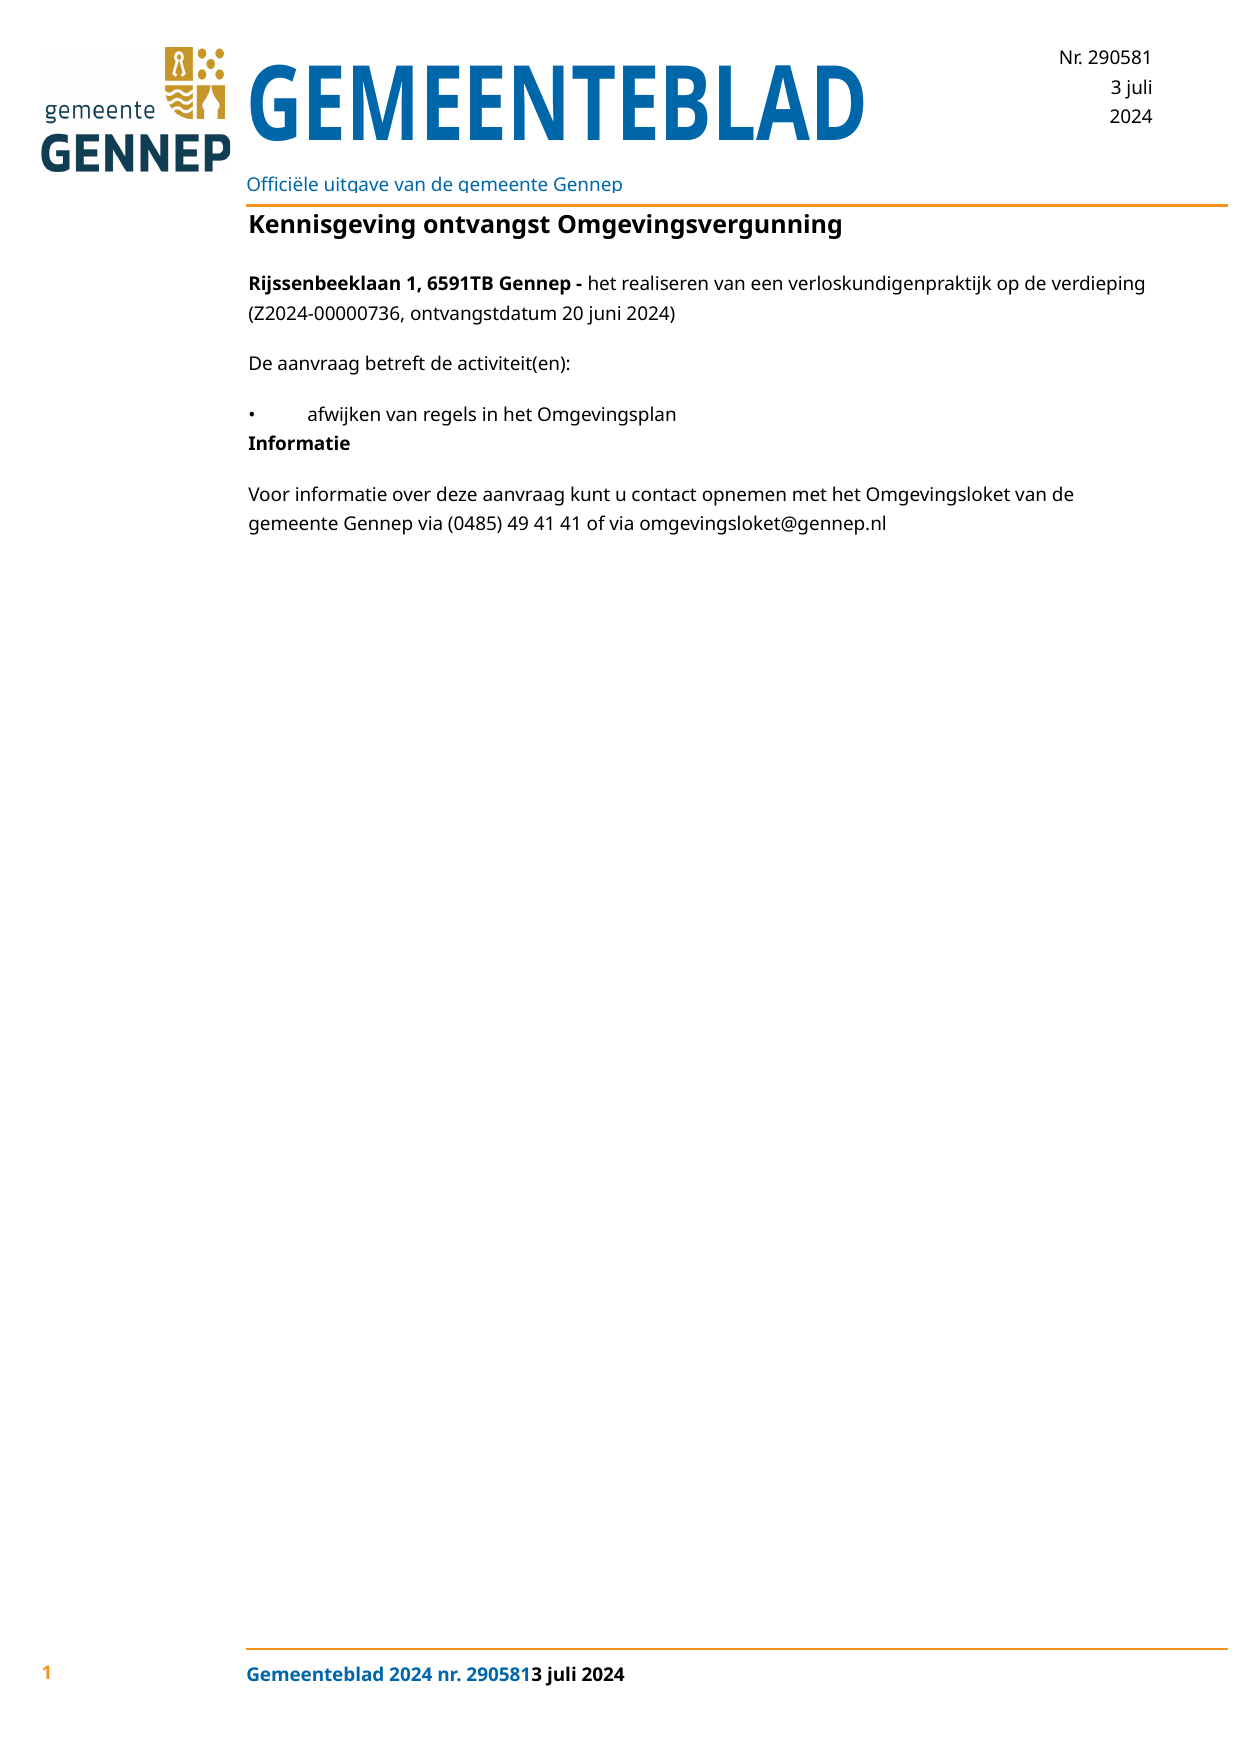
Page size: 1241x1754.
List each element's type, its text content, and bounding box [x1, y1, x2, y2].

picture [41, 47, 231, 172]
text De aanvraag betreft de activiteit(en): [248, 350, 1152, 376]
text Informatie [248, 430, 1152, 456]
list afwijken van regels in het Omgevingsplan [248, 401, 1152, 426]
text Rijssenbeeklaan 1, 6591TB Gennep - het realiseren van een verloskundigenpraktijk op de verdieping (Z2024-00000736, ontvangstdatum 20 juni 2024) [248, 270, 1152, 326]
text Voor informatie over deze aanvraag kunt u contact opnemen met het Omgevingsloket van de gemeente Gennep via (0485) 49 41 41 of via omgevingsloket@gennep.nl [248, 481, 1152, 536]
text Kennisgeving ontvangst Omgevingsvergunning [248, 207, 1152, 241]
